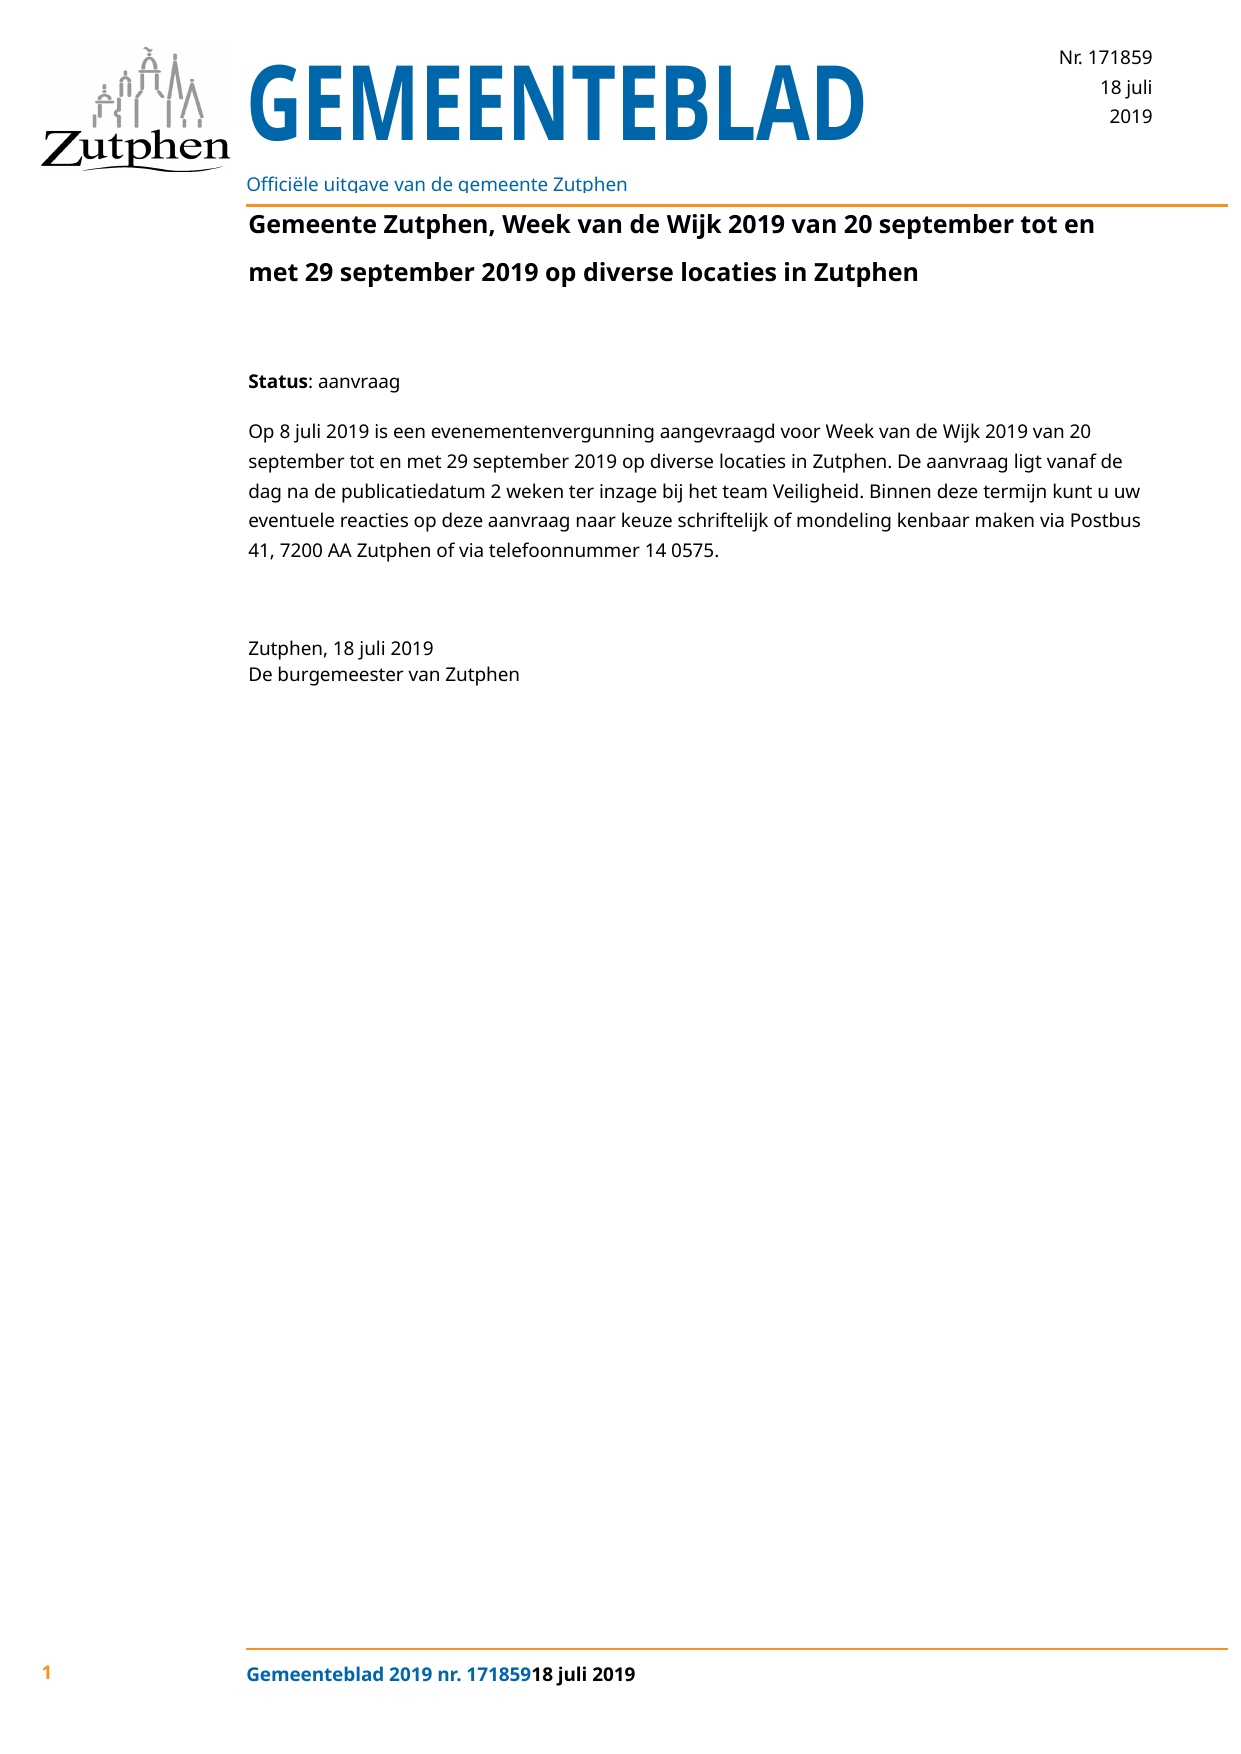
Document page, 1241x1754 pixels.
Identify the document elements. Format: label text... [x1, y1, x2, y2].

picture [41, 47, 231, 172]
text Zutphen, 18 juli 2019 [248, 635, 1152, 661]
text Status: aanvraag [248, 368, 1152, 394]
text De burgemeester van Zutphen [248, 661, 1152, 687]
text Op 8 juli 2019 is een evenementenvergunning aangevraagd voor Week van de Wijk 2019 van 20 september tot en met 29 september 2019 op diverse locaties in Zutphen. De aanvraag ligt vanaf de dag na de publicatiedatum 2 weken ter inzage bij het team Veiligheid. Binnen deze termijn kunt u uw eventuele reacties op deze aanvraag naar keuze schriftelijk of mondeling kenbaar maken via Postbus 41, 7200 AA Zutphen of via telefoonnummer 14 0575. [248, 419, 1152, 563]
text Gemeente Zutphen, Week van de Wijk 2019 van 20 september tot en met 29 september 2019 op diverse locaties in Zutphen [248, 207, 1152, 288]
